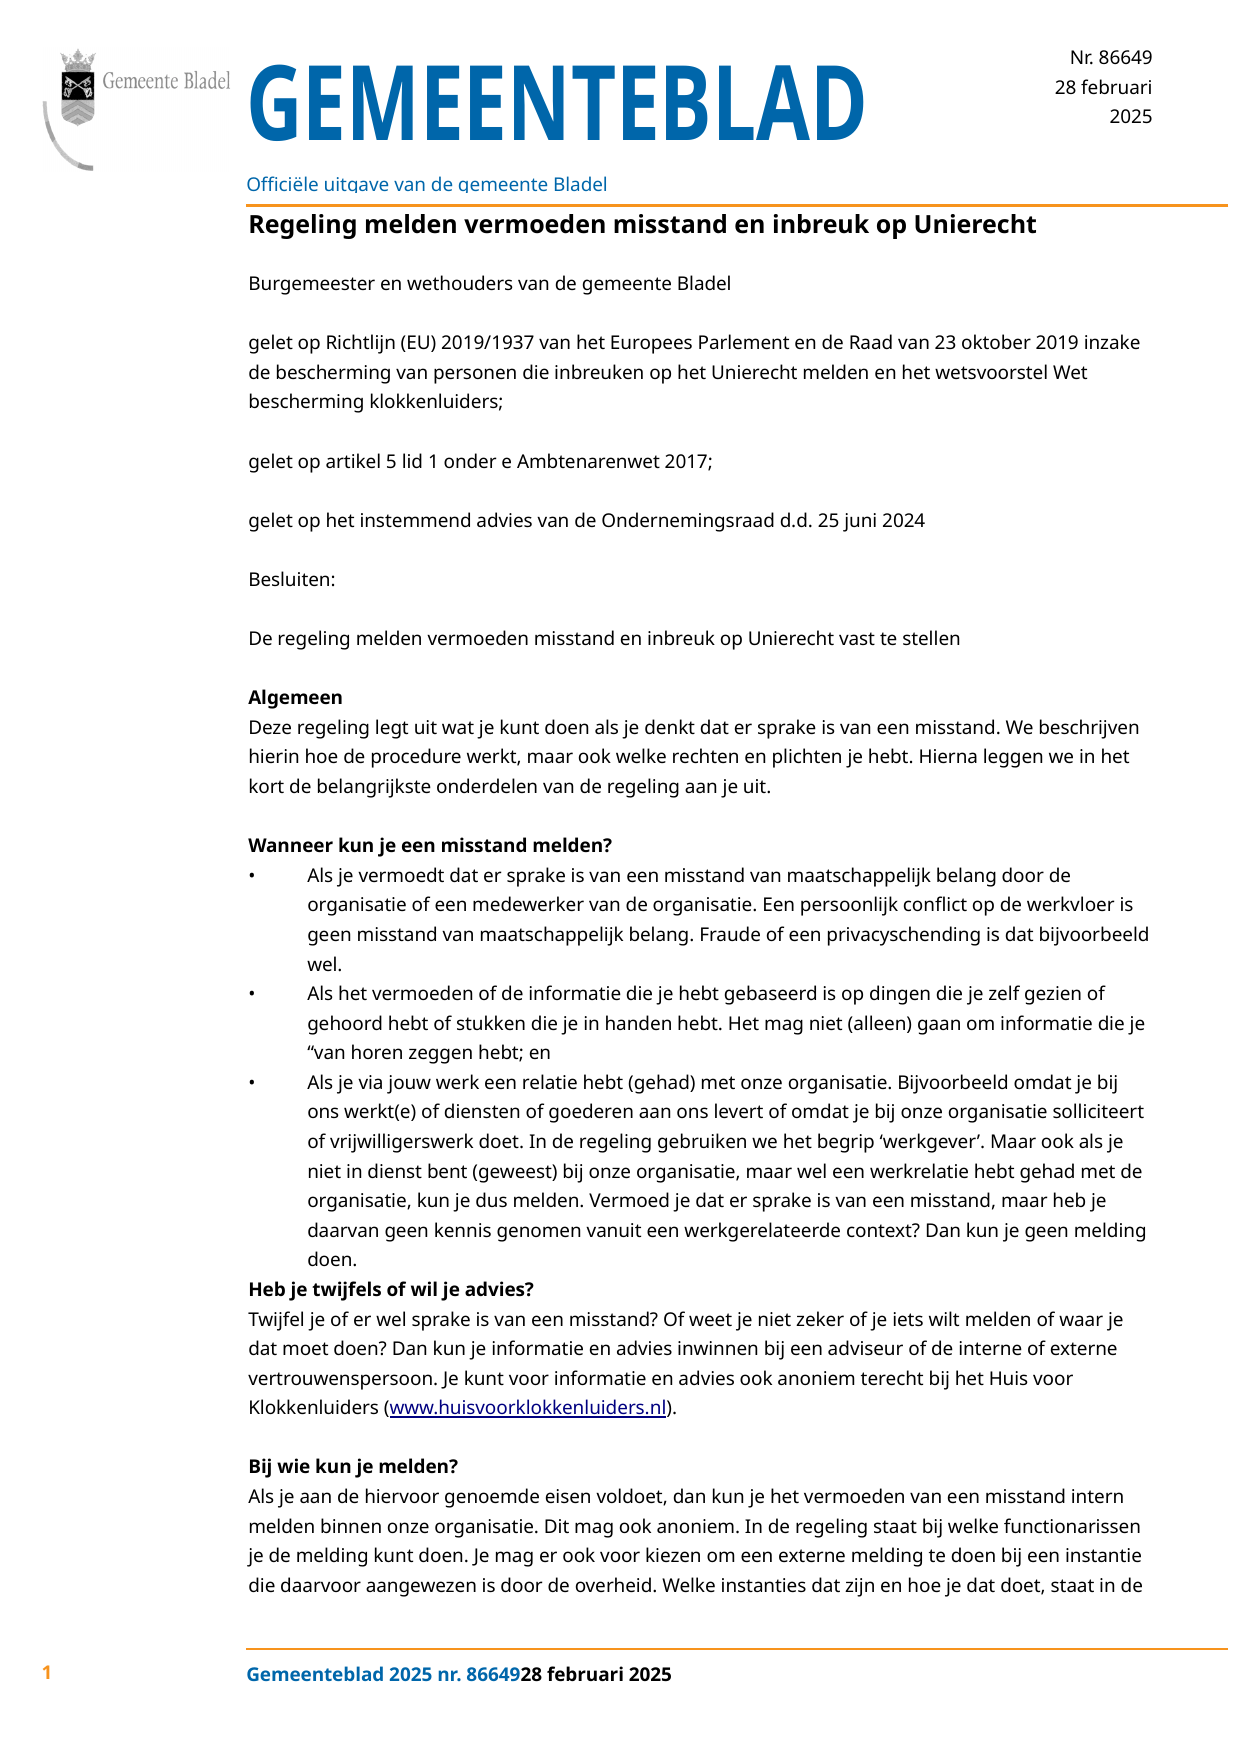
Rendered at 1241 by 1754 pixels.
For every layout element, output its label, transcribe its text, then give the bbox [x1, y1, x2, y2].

list Als het vermoeden of de informatie die je hebt gebaseerd is op dingen die je zelf gezien of gehoord hebt of stukken die je in handen hebt. Het mag niet (alleen) gaan om informatie die je “van horen zeggen hebt; en [248, 980, 1152, 1065]
text De regeling melden vermoeden misstand en inbreuk op Unierecht vast te stellen [248, 625, 1152, 651]
text Twijfel je of er wel sprake is van een misstand? Of weet je niet zeker of je iets wilt melden of waar je dat moet doen? Dan kun je informatie en advies inwinnen bij een adviseur of de interne of externe vertrouwenspersoon. Je kunt voor informatie en advies ook anoniem terecht bij het Huis voor Klokkenluiders (www.huisvoorklokkenluiders.nl). [248, 1306, 1152, 1420]
text Heb je twijfels of wil je advies? [248, 1276, 1152, 1302]
text Als je aan de hiervoor genoemde eisen voldoet, dan kun je het vermoeden van een misstand intern melden binnen onze organisatie. Dit mag ook anoniem. In de regeling staat bij welke functionarissen je de melding kunt doen. Je mag er ook voor kiezen om een externe melding te doen bij een instantie die daarvoor aangewezen is door de overheid. Welke instanties dat zijn en hoe je dat doet, staat in de [248, 1483, 1152, 1598]
picture [41, 47, 231, 172]
text gelet op artikel 5 lid 1 onder e Ambtenarenwet 2017; [248, 448, 1152, 473]
text Deze regeling legt uit wat je kunt doen als je denkt dat er sprake is van een misstand. We beschrijven hierin hoe de procedure werkt, maar ook welke rechten en plichten je hebt. Hierna leggen we in het kort de belangrijkste onderdelen van de regeling aan je uit. [248, 714, 1152, 799]
text Bij wie kun je melden? [248, 1454, 1152, 1479]
text Algemeen [248, 684, 1152, 710]
text gelet op het instemmend advies van de Ondernemingsraad d.d. 25 juni 2024 [248, 507, 1152, 533]
text Burgemeester en wethouders van de gemeente Bladel [248, 270, 1152, 296]
list Als je via jouw werk een relatie hebt (gehad) met onze organisatie. Bijvoorbeeld omdat je bij ons werkt(e) of diensten of goederen aan ons levert of omdat je bij onze organisatie solliciteert of vrijwilligerswerk doet. In de regeling gebruiken we het begrip ‘werkgever’. Maar ook als je niet in dienst bent (geweest) bij onze organisatie, maar wel een werkrelatie hebt gehad met de organisatie, kun je dus melden. Vermoed je dat er sprake is van een misstand, maar heb je daarvan geen kennis genomen vanuit een werkgerelateerde context? Dan kun je geen melding doen. [248, 1069, 1152, 1272]
text Besluiten: [248, 566, 1152, 592]
text gelet op Richtlijn (EU) 2019/1937 van het Europees Parlement en de Raad van 23 oktober 2019 inzake de bescherming van personen die inbreuken op het Unierecht melden en het wetsvoorstel Wet bescherming klokkenluiders; [248, 329, 1152, 414]
list Als je vermoedt dat er sprake is van een misstand van maatschappelijk belang door de organisatie of een medewerker van de organisatie. Een persoonlijk conflict op de werkvloer is geen misstand van maatschappelijk belang. Fraude of een privacyschending is dat bijvoorbeeld wel. [248, 862, 1152, 976]
text Regeling melden vermoeden misstand en inbreuk op Unierecht [248, 207, 1152, 241]
text Wanneer kun je een misstand melden? [248, 832, 1152, 858]
